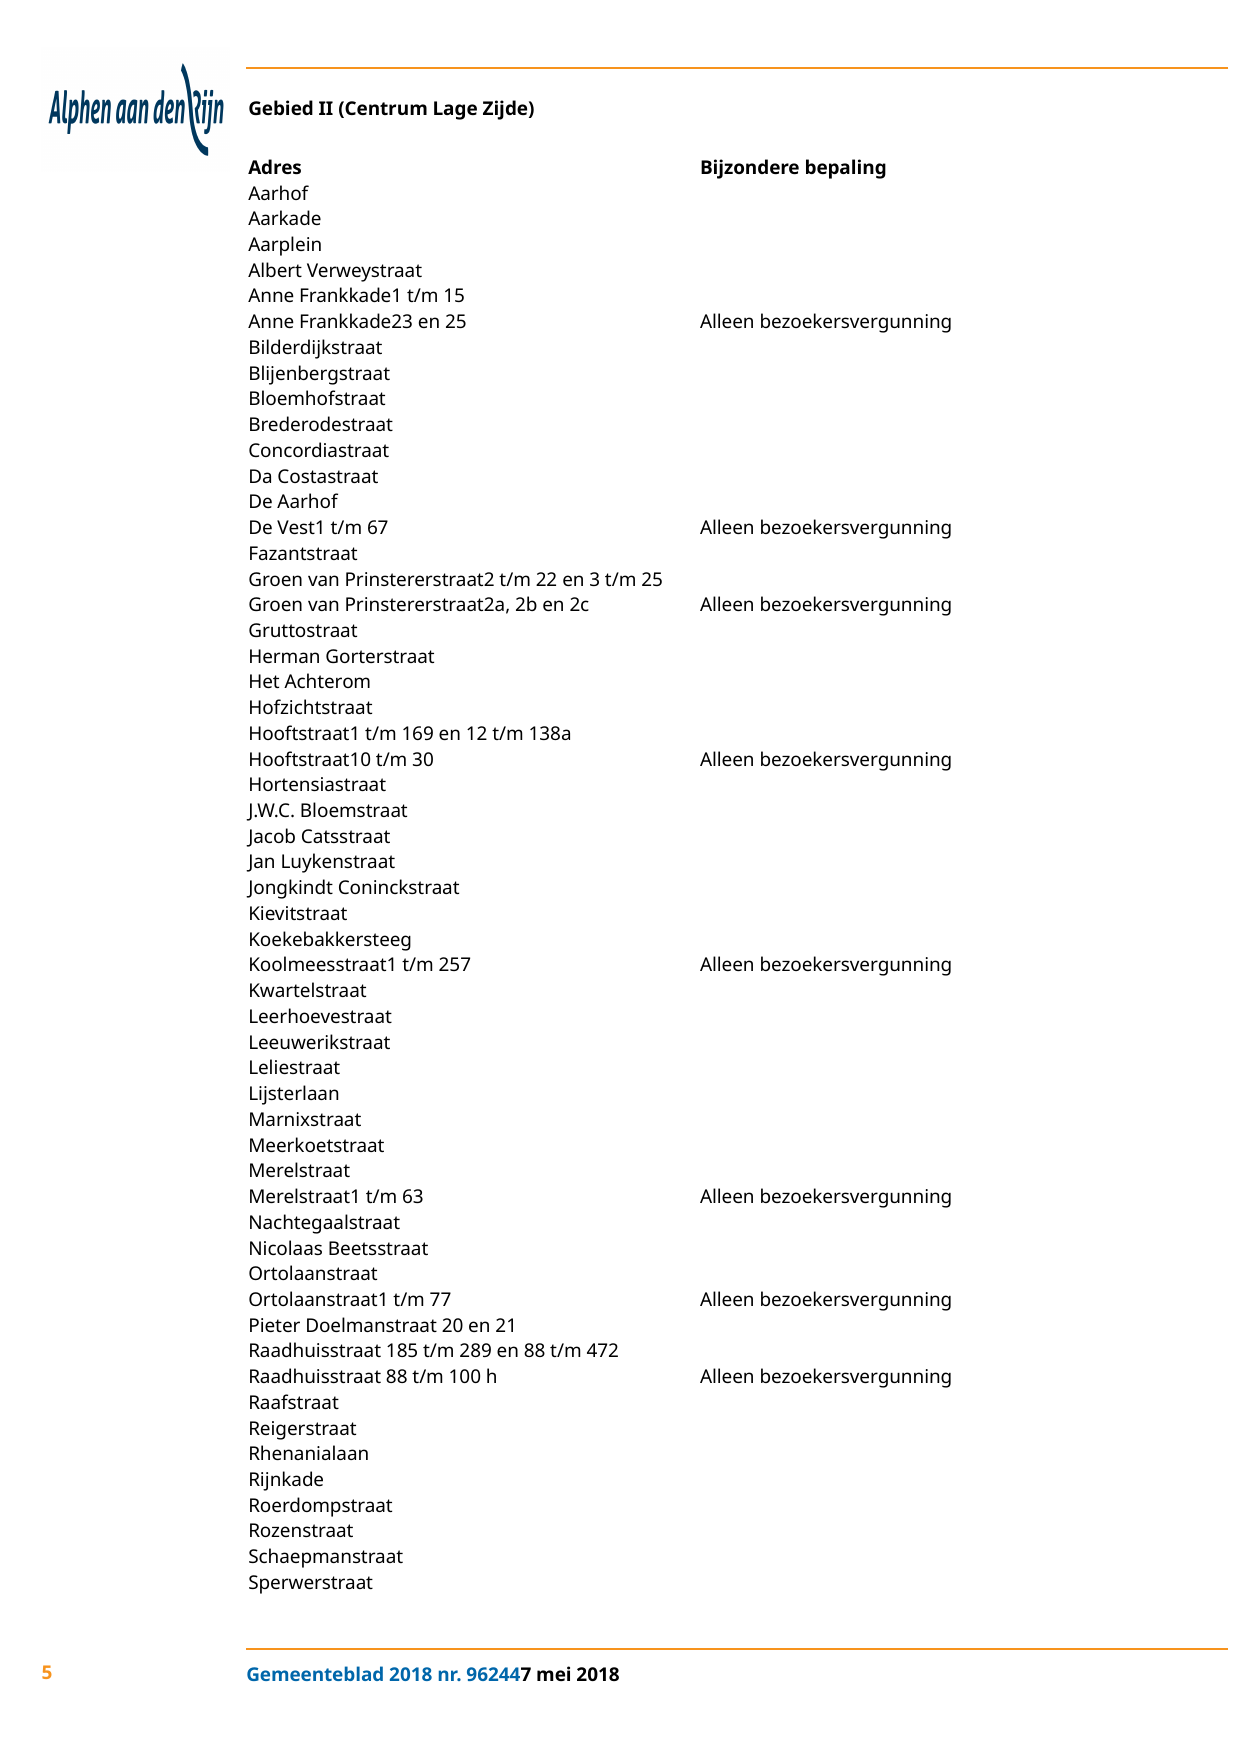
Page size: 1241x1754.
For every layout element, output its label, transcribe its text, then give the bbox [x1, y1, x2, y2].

table_cell De Aarhof [248, 489, 700, 514]
table_cell [700, 1209, 1152, 1235]
table_header Bijzondere bepaling [700, 154, 1152, 180]
table_cell De Vest1 t/m 67 [248, 514, 700, 540]
table_cell [700, 180, 1152, 206]
table_cell [700, 1466, 1152, 1492]
text Gebied II (Centrum Lage Zijde) [248, 95, 1152, 121]
table_cell Blijenbergstraat [248, 360, 700, 386]
table_cell Nicolaas Beetsstraat [248, 1235, 700, 1260]
table_cell [700, 1106, 1152, 1132]
table_cell Herman Gorterstraat [248, 643, 700, 669]
table_cell [700, 463, 1152, 488]
table_cell [700, 1569, 1152, 1595]
table_cell [700, 1003, 1152, 1029]
table_cell [700, 1080, 1152, 1106]
table_cell Albert Verweystraat [248, 257, 700, 283]
table_cell Alleen bezoekersvergunning [700, 1286, 1152, 1312]
table_cell Ortolaanstraat1 t/m 77 [248, 1286, 700, 1312]
table_cell [700, 694, 1152, 720]
table_cell Fazantstraat [248, 540, 700, 566]
table_cell Het Achterom [248, 669, 700, 694]
table_cell Alleen bezoekersvergunning [700, 309, 1152, 334]
table_cell [700, 231, 1152, 257]
table_cell [700, 1544, 1152, 1569]
table_cell [700, 566, 1152, 591]
table_cell [700, 1312, 1152, 1338]
table_cell [700, 643, 1152, 669]
table_cell Merelstraat [248, 1158, 700, 1183]
table_cell [700, 669, 1152, 694]
table_cell Aarkade [248, 206, 700, 231]
table_cell Anne Frankkade1 t/m 15 [248, 283, 700, 308]
table_cell [700, 540, 1152, 566]
table_cell Leliestraat [248, 1055, 700, 1080]
table_cell Rhenanialaan [248, 1441, 700, 1466]
table_cell [700, 720, 1152, 746]
table_cell [700, 926, 1152, 952]
table_cell [700, 1055, 1152, 1080]
table_cell Brederodestraat [248, 411, 700, 437]
table_cell [700, 1492, 1152, 1518]
table_cell Kwartelstraat [248, 978, 700, 1003]
table_cell [700, 797, 1152, 823]
table_cell [700, 900, 1152, 926]
table_cell Rozenstraat [248, 1518, 700, 1543]
table_cell Bilderdijkstraat [248, 334, 700, 360]
table_cell Jan Luykenstraat [248, 849, 700, 874]
table_cell [700, 849, 1152, 874]
table_cell Alleen bezoekersvergunning [700, 1363, 1152, 1389]
table_cell Alleen bezoekersvergunning [700, 1183, 1152, 1209]
table_cell Marnixstraat [248, 1106, 700, 1132]
table_cell Alleen bezoekersvergunning [700, 591, 1152, 617]
table_cell [700, 1518, 1152, 1543]
table_cell Lijsterlaan [248, 1080, 700, 1106]
table_cell Concordiastraat [248, 437, 700, 463]
table_cell Hofzichtstraat [248, 694, 700, 720]
table_cell [700, 1260, 1152, 1286]
table_cell Schaepmanstraat [248, 1544, 700, 1569]
table_cell [700, 823, 1152, 849]
table_cell [700, 978, 1152, 1003]
table_cell Leeuwerikstraat [248, 1029, 700, 1054]
table_cell Alleen bezoekersvergunning [700, 514, 1152, 540]
table_cell Kievitstraat [248, 900, 700, 926]
table_cell [700, 411, 1152, 437]
table_cell Nachtegaalstraat [248, 1209, 700, 1235]
table_cell Jacob Catsstraat [248, 823, 700, 849]
table_cell Raadhuisstraat 185 t/m 289 en 88 t/m 472 [248, 1338, 700, 1363]
table_cell Raadhuisstraat 88 t/m 100 h [248, 1363, 700, 1389]
table_cell [700, 772, 1152, 797]
table_cell Alleen bezoekersvergunning [700, 952, 1152, 977]
table_cell [700, 1389, 1152, 1415]
table_cell Groen van Prinstererstraat2 t/m 22 en 3 t/m 25 [248, 566, 700, 591]
table_cell [700, 1235, 1152, 1260]
table_cell Jongkindt Coninckstraat [248, 875, 700, 900]
table_cell [700, 1029, 1152, 1054]
table_cell Anne Frankkade23 en 25 [248, 309, 700, 334]
table_cell Gruttostraat [248, 617, 700, 643]
table_cell Pieter Doelmanstraat 20 en 21 [248, 1312, 700, 1338]
table_cell Koekebakkersteeg [248, 926, 700, 952]
table_cell [700, 617, 1152, 643]
table_cell [700, 334, 1152, 360]
table_cell J.W.C. Bloemstraat [248, 797, 700, 823]
table_cell Meerkoetstraat [248, 1132, 700, 1157]
table_cell [700, 283, 1152, 308]
table_cell Koolmeesstraat1 t/m 257 [248, 952, 700, 977]
table_cell Hortensiastraat [248, 772, 700, 797]
table_cell Bloemhofstraat [248, 386, 700, 411]
table_cell [700, 360, 1152, 386]
table_cell Da Costastraat [248, 463, 700, 488]
table_cell Rijnkade [248, 1466, 700, 1492]
table_cell Alleen bezoekersvergunning [700, 746, 1152, 772]
table_cell Merelstraat1 t/m 63 [248, 1183, 700, 1209]
table_cell [700, 1415, 1152, 1441]
table_cell [700, 1441, 1152, 1466]
table_cell Ortolaanstraat [248, 1260, 700, 1286]
table_cell [700, 386, 1152, 411]
table_cell Hooftstraat10 t/m 30 [248, 746, 700, 772]
table_cell Aarplein [248, 231, 700, 257]
table_cell [700, 437, 1152, 463]
table_cell Roerdompstraat [248, 1492, 700, 1518]
table_cell [700, 1338, 1152, 1363]
table_cell Aarhof [248, 180, 700, 206]
table_cell [700, 489, 1152, 514]
table_cell [700, 875, 1152, 900]
table_cell [700, 1158, 1152, 1183]
table_cell Leerhoevestraat [248, 1003, 700, 1029]
table_cell Groen van Prinstererstraat2a, 2b en 2c [248, 591, 700, 617]
table_cell [700, 206, 1152, 231]
table_header Adres [248, 154, 700, 180]
table_cell Reigerstraat [248, 1415, 700, 1441]
picture [41, 47, 231, 172]
table_cell [700, 257, 1152, 283]
table_cell Hooftstraat1 t/m 169 en 12 t/m 138a [248, 720, 700, 746]
table_cell Sperwerstraat [248, 1569, 700, 1595]
table_cell [700, 1132, 1152, 1157]
table_cell Raafstraat [248, 1389, 700, 1415]
